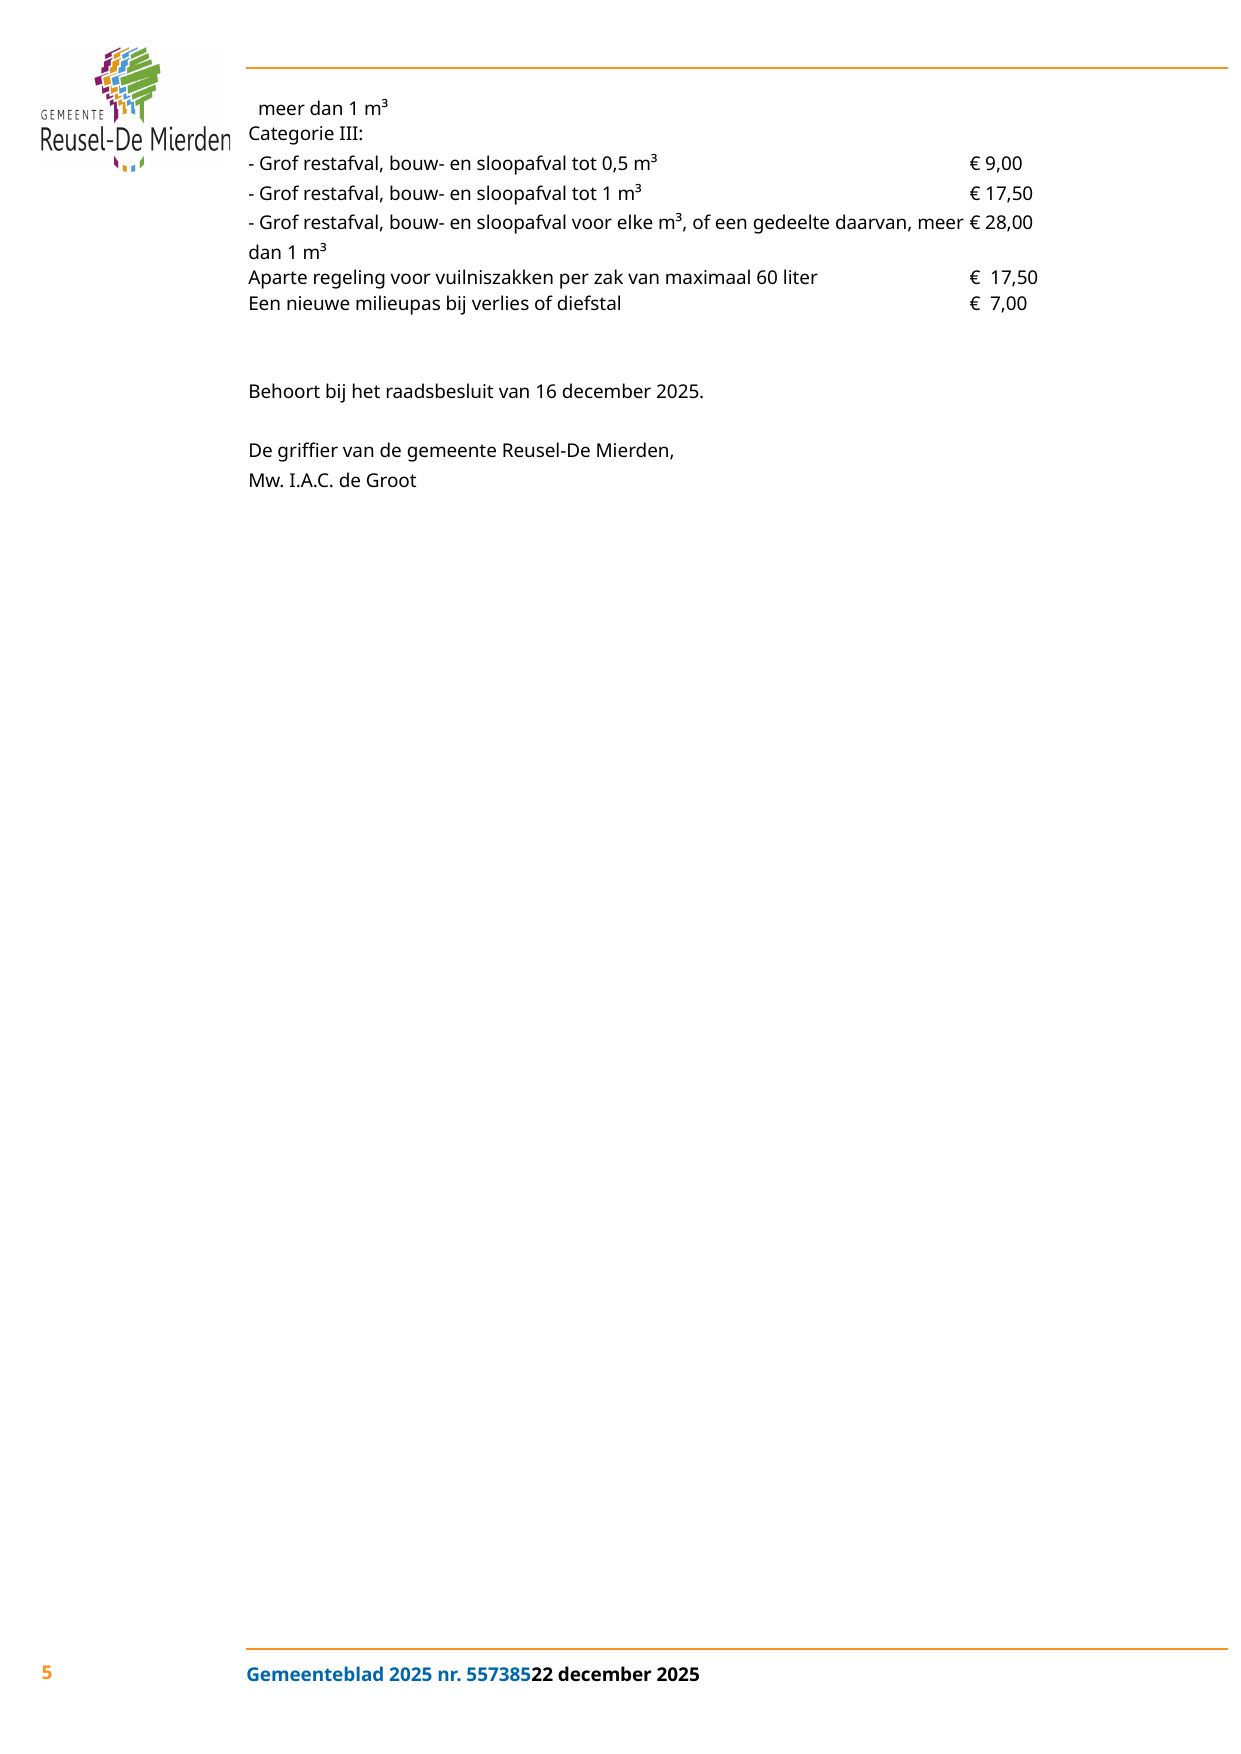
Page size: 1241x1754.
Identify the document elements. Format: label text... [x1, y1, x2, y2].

picture [41, 47, 231, 172]
table_cell € 9,00 € 17,50 € 28,00 [969, 121, 1152, 264]
table_cell Categorie III: - Grof restafval, bouw- en sloopafval tot 0,5 m³ - Grof restafval, bouw- en sloopafval tot 1 m³ - Grof restafval, bouw- en sloopafval voor elke m³, of een gedeelte daarvan, meer dan 1 m³ [248, 121, 969, 264]
text De griffier van de gemeente Reusel-De Mierden, [248, 438, 1152, 463]
text Mw. I.A.C. de Groot [248, 467, 1152, 493]
table_cell meer dan 1 m³ [248, 95, 969, 121]
table_cell € 17,50 [969, 265, 1152, 290]
table_cell Aparte regeling voor vuilniszakken per zak van maximaal 60 liter [248, 265, 969, 290]
table_cell [969, 95, 1152, 121]
table_cell € 7,00 [969, 290, 1152, 316]
table_cell Een nieuwe milieupas bij verlies of diefstal [248, 290, 969, 316]
text Behoort bij het raadsbesluit van 16 december 2025. [248, 378, 1152, 404]
